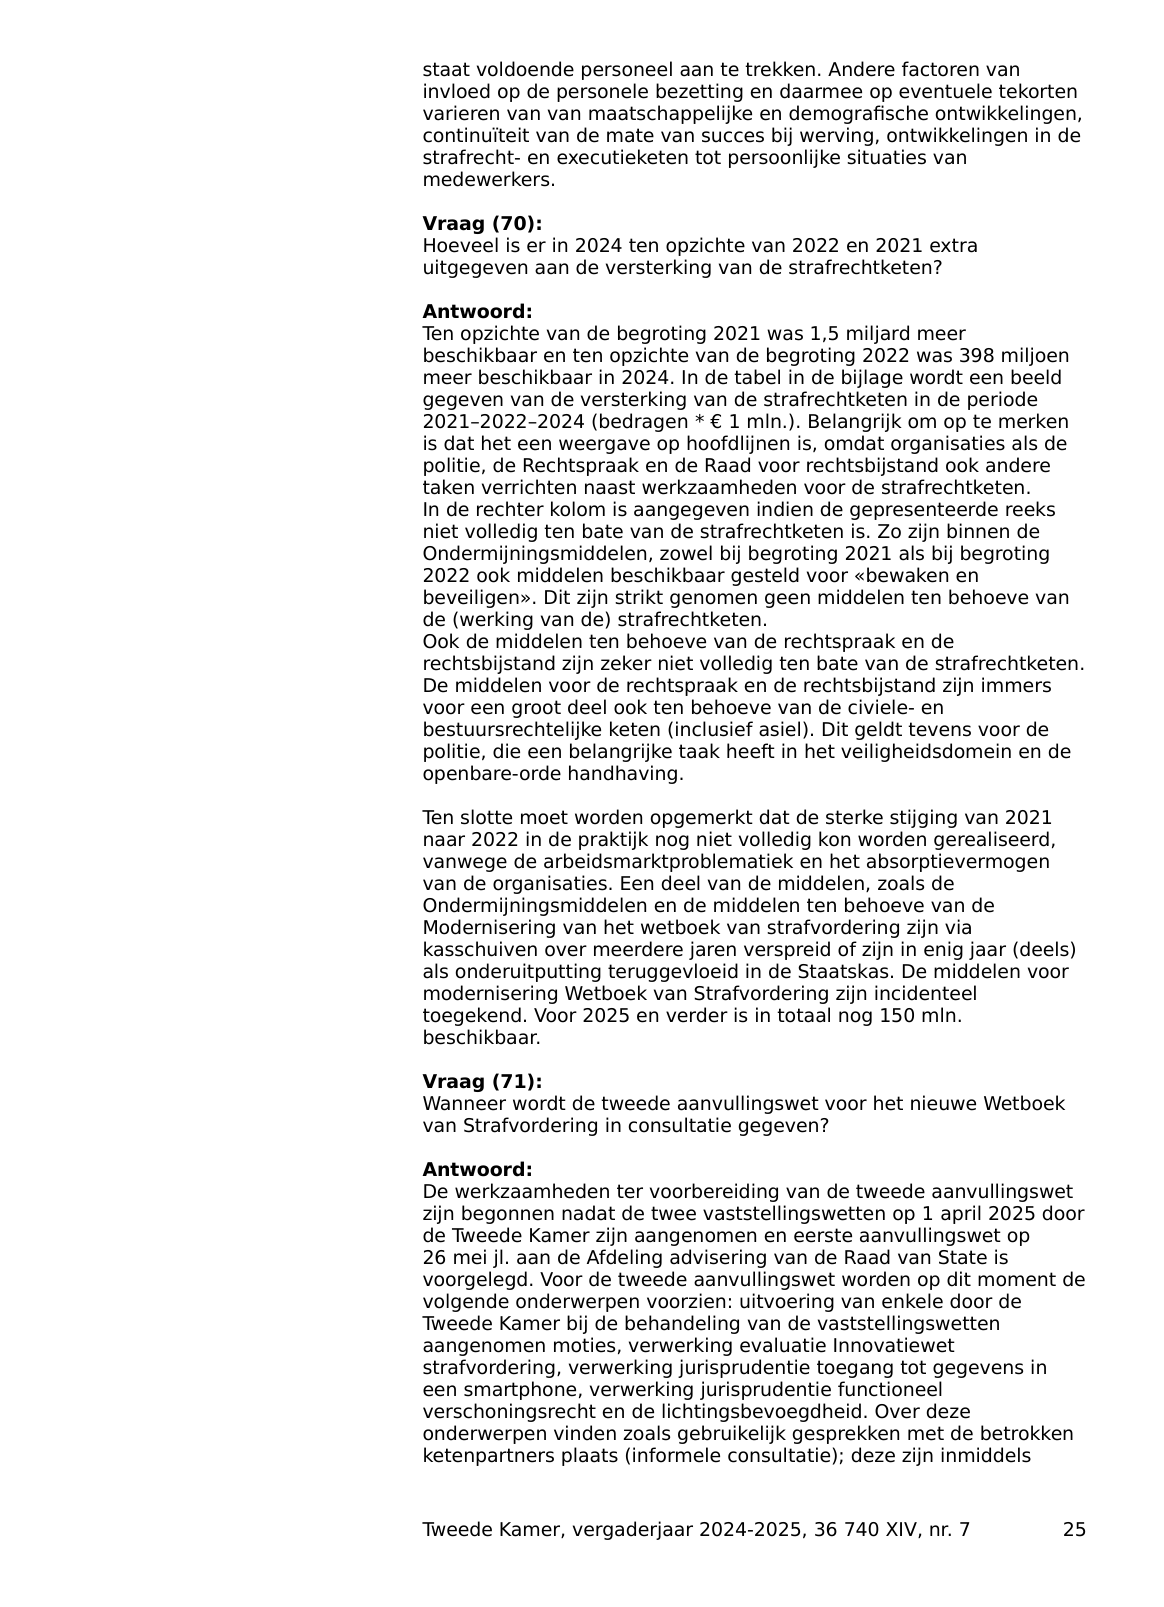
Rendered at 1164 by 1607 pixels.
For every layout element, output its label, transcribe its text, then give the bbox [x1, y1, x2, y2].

text Wanneer wordt de tweede aanvullingswet voor het nieuwe Wetboek van Strafvordering in consultatie gegeven? [422, 1093, 1087, 1137]
text Antwoord: [422, 301, 1087, 323]
text Vraag (71): [422, 1071, 1087, 1093]
text Hoeveel is er in 2024 ten opzichte van 2022 en 2021 extra uitgegeven aan de versterking van de strafrechtketen? [422, 235, 1087, 279]
text Vraag (70): [422, 213, 1087, 235]
text Antwoord: [422, 1159, 1087, 1181]
text In de rechter kolom is aangegeven indien de gepresenteerde reeks niet volledig ten bate van de strafrechtketen is. Zo zijn binnen de Ondermijningsmiddelen, zowel bij begroting 2021 als bij begroting 2022 ook middelen beschikbaar gesteld voor «bewaken en beveiligen». Dit zijn strikt genomen geen middelen ten behoeve van de (werking van de) strafrechtketen. [422, 499, 1087, 631]
text Ten slotte moet worden opgemerkt dat de sterke stijging van 2021 naar 2022 in de praktijk nog niet volledig kon worden gerealiseerd, vanwege de arbeidsmarktproblematiek en het absorptievermogen van de organisaties. Een deel van de middelen, zoals de Ondermijningsmiddelen en de middelen ten behoeve van de Modernisering van het wetboek van strafvordering zijn via kasschuiven over meerdere jaren verspreid of zijn in enig jaar (deels) als onderuitputting teruggevloeid in de Staatskas. De middelen voor modernisering Wetboek van Strafvordering zijn incidenteel toegekend. Voor 2025 en verder is in totaal nog 150 mln. beschikbaar. [422, 807, 1087, 1049]
text Ten opzichte van de begroting 2021 was 1,5 miljard meer beschikbaar en ten opzichte van de begroting 2022 was 398 miljoen meer beschikbaar in 2024. In de tabel in de bijlage wordt een beeld gegeven van de versterking van de strafrechtketen in de periode 2021–2022–2024 (bedragen * € 1 mln.). Belangrijk om op te merken is dat het een weergave op hoofdlijnen is, omdat organisaties als de politie, de Rechtspraak en de Raad voor rechtsbijstand ook andere taken verrichten naast werkzaamheden voor de strafrechtketen. [422, 323, 1087, 499]
text Ook de middelen ten behoeve van de rechtspraak en de rechtsbijstand zijn zeker niet volledig ten bate van de strafrechtketen. De middelen voor de rechtspraak en de rechtsbijstand zijn immers voor een groot deel ook ten behoeve van de civiele- en bestuursrechtelijke keten (inclusief asiel). Dit geldt tevens voor de politie, die een belangrijke taak heeft in het veiligheidsdomein en de openbare-orde handhaving. [422, 631, 1087, 785]
text staat voldoende personeel aan te trekken. Andere factoren van invloed op de personele bezetting en daarmee op eventuele tekorten varieren van van maatschappelijke en demografische ontwikkelingen, continuïteit van de mate van succes bij werving, ontwikkelingen in de strafrecht- en executieketen tot persoonlijke situaties van medewerkers. [422, 59, 1087, 191]
text De werkzaamheden ter voorbereiding van de tweede aanvullingswet zijn begonnen nadat de twee vaststellingswetten op 1 april 2025 door de Tweede Kamer zijn aangenomen en eerste aanvullingswet op 26 mei jl. aan de Afdeling advisering van de Raad van State is voorgelegd. Voor de tweede aanvullingswet worden op dit moment de volgende onderwerpen voorzien: uitvoering van enkele door de Tweede Kamer bij de behandeling van de vaststellingswetten aangenomen moties, verwerking evaluatie Innovatiewet strafvordering, verwerking jurisprudentie toegang tot gegevens in een smartphone, verwerking jurisprudentie functioneel verschoningsrecht en de lichtingsbevoegdheid. Over deze onderwerpen vinden zoals gebruikelijk gesprekken met de betrokken ketenpartners plaats (informele consultatie); deze zijn inmiddels [422, 1181, 1087, 1467]
